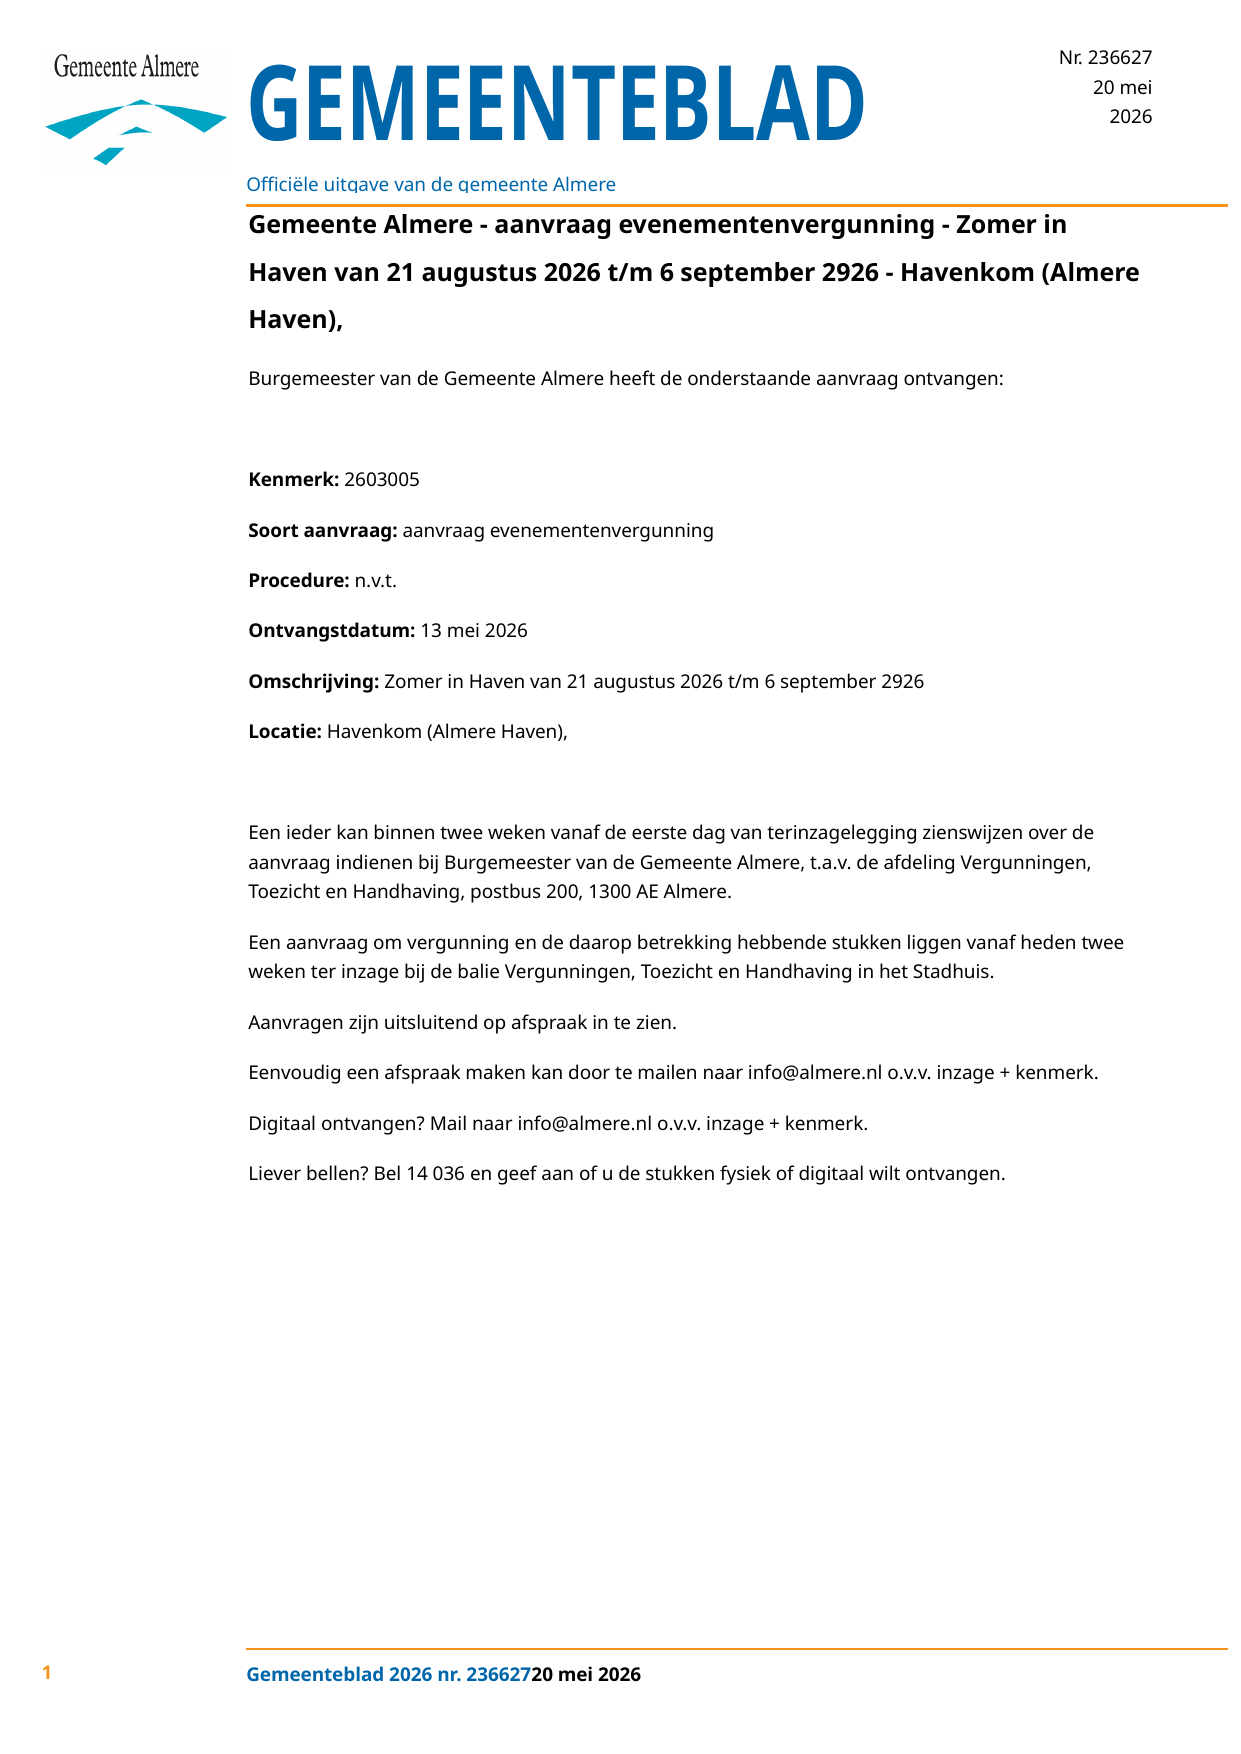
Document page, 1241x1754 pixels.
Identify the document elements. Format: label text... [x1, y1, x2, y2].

text Burgemeester van de Gemeente Almere heeft de onderstaande aanvraag ontvangen: [248, 366, 1152, 391]
text Een ieder kan binnen twee weken vanaf de eerste dag van terinzagelegging zienswijzen over de aanvraag indienen bij Burgemeester van de Gemeente Almere, t.a.v. de afdeling Vergunningen, Toezicht en Handhaving, postbus 200, 1300 AE Almere. [248, 819, 1152, 904]
picture [41, 47, 231, 172]
text Aanvragen zijn uitsluitend op afspraak in te zien. [248, 1009, 1152, 1034]
text Ontvangstdatum: 13 mei 2026 [248, 618, 1152, 643]
text Omschrijving: Zomer in Haven van 21 augustus 2026 t/m 6 september 2926 [248, 668, 1152, 694]
text Soort aanvraag: aanvraag evenementenvergunning [248, 517, 1152, 542]
text Liever bellen? Bel 14 036 en geef aan of u de stukken fysiek of digitaal wilt ontvangen. [248, 1160, 1152, 1186]
text Eenvoudig een afspraak maken kan door te mailen naar info@almere.nl o.v.v. inzage + kenmerk. [248, 1059, 1152, 1085]
text Kenmerk: 2603005 [248, 466, 1152, 492]
text Gemeente Almere - aanvraag evenementenvergunning - Zomer in Haven van 21 augustus 2026 t/m 6 september 2926 - Havenkom (Almere Haven), [248, 207, 1152, 336]
text Een aanvraag om vergunning en de daarop betrekking hebbende stukken liggen vanaf heden twee weken ter inzage bij de balie Vergunningen, Toezicht en Handhaving in het Stadhuis. [248, 929, 1152, 984]
text Procedure: n.v.t. [248, 567, 1152, 593]
text Locatie: Havenkom (Almere Haven), [248, 718, 1152, 744]
text Digitaal ontvangen? Mail naar info@almere.nl o.v.v. inzage + kenmerk. [248, 1110, 1152, 1135]
